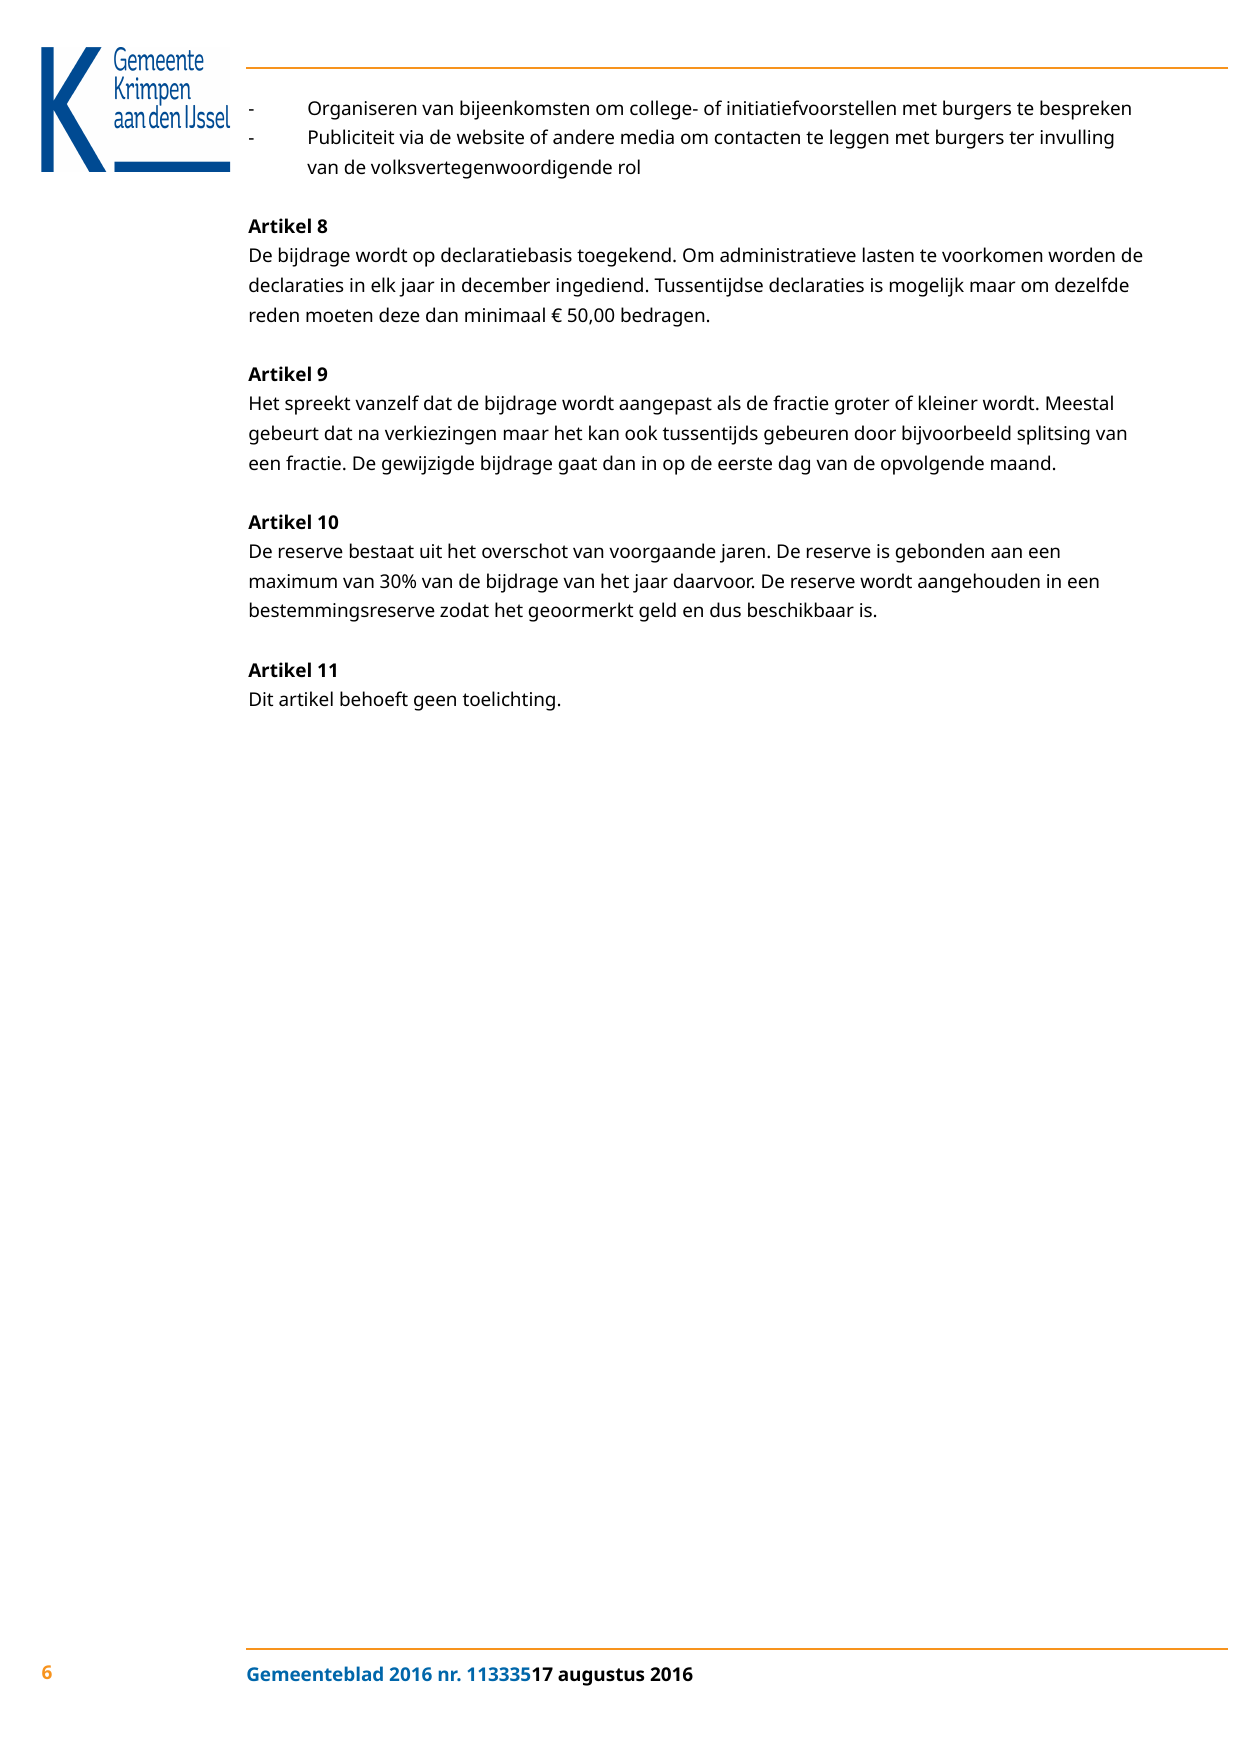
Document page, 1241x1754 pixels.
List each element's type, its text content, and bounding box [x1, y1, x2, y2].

text Dit artikel behoeft geen toelichting. [248, 686, 1152, 712]
text Het spreekt vanzelf dat de bijdrage wordt aangepast als de fractie groter of kleiner wordt. Meestal gebeurt dat na verkiezingen maar het kan ook tussentijds gebeuren door bijvoorbeeld splitsing van een fractie. De gewijzigde bijdrage gaat dan in op de eerste dag van de opvolgende maand. [248, 391, 1152, 476]
text Artikel 10 [248, 509, 1152, 535]
list Publiciteit via de website of andere media om contacten te leggen met burgers ter invulling van de volksvertegenwoordigende rol [248, 124, 1152, 180]
text De bijdrage wordt op declaratiebasis toegekend. Om administratieve lasten te voorkomen worden de declaraties in elk jaar in december ingediend. Tussentijdse declaraties is mogelijk maar om dezelfde reden moeten deze dan minimaal € 50,00 bedragen. [248, 243, 1152, 328]
text Artikel 9 [248, 361, 1152, 387]
text Artikel 11 [248, 657, 1152, 683]
list Organiseren van bijeenkomsten om college- of initiatiefvoorstellen met burgers te bespreken [248, 95, 1152, 121]
text Artikel 8 [248, 213, 1152, 239]
picture [41, 47, 231, 172]
text De reserve bestaat uit het overschot van voorgaande jaren. De reserve is gebonden aan een maximum van 30% van de bijdrage van het jaar daarvoor. De reserve wordt aangehouden in een bestemmingsreserve zodat het geoormerkt geld en dus beschikbaar is. [248, 538, 1152, 623]
